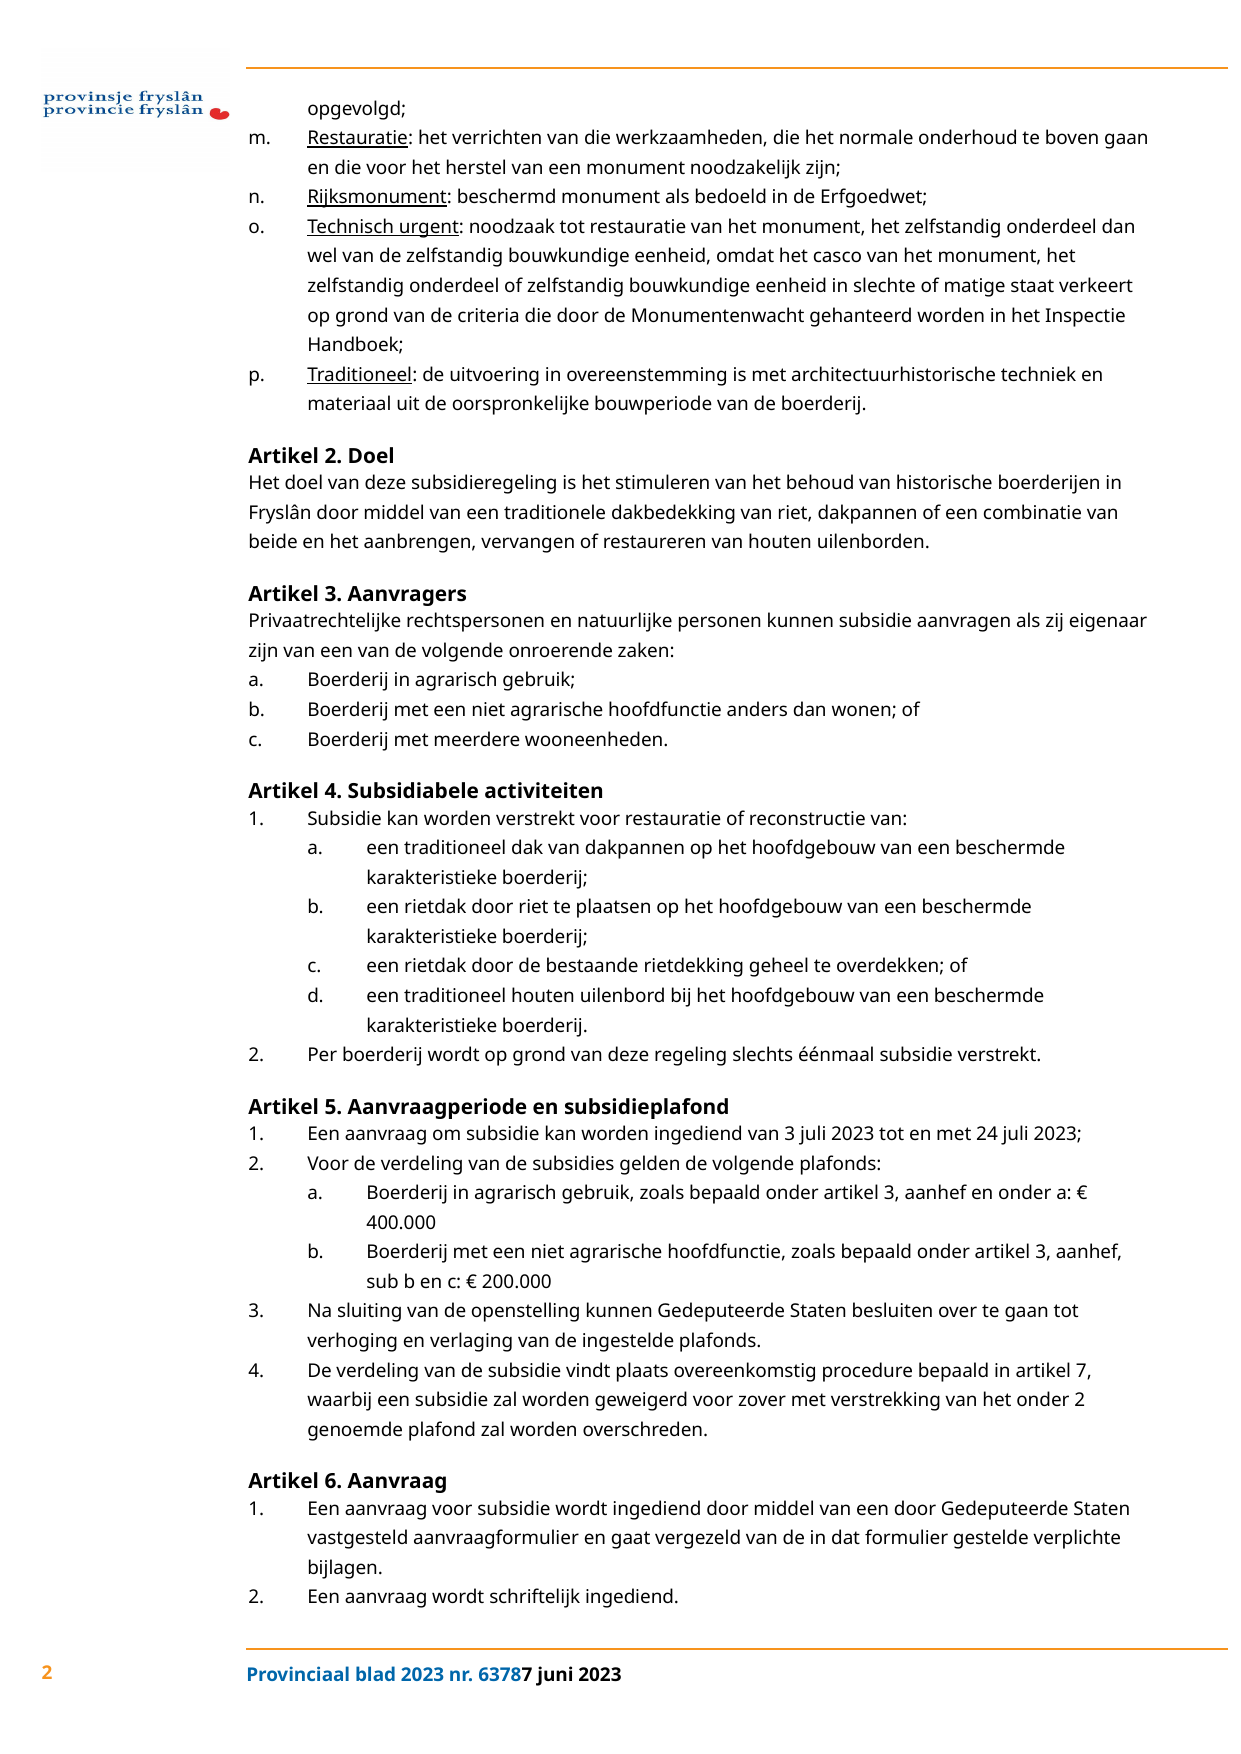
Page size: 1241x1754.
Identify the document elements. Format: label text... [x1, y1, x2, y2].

list opgevolgd; [248, 95, 1152, 121]
list Per boerderij wordt op grond van deze regeling slechts éénmaal subsidie verstrekt. [248, 1041, 1152, 1067]
list Boerderij in agrarisch gebruik, zoals bepaald onder artikel 3, aanhef en onder a: € 400.000 [307, 1179, 1152, 1235]
text Het doel van deze subsidieregeling is het stimuleren van het behoud van historische boerderijen in Fryslân door middel van een traditionele dakbedekking van riet, dakpannen of een combinatie van beide en het aanbrengen, vervangen of restaureren van houten uilenborden. [248, 469, 1152, 554]
list Boerderij met meerdere wooneenheden. [248, 726, 1152, 752]
list Een aanvraag voor subsidie wordt ingediend door middel van een door Gedeputeerde Staten vastgesteld aanvraagformulier en gaat vergezeld van de in dat formulier gestelde verplichte bijlagen. [248, 1495, 1152, 1580]
text Artikel 6. Aanvraag [248, 1466, 1152, 1495]
list Voor de verdeling van de subsidies gelden de volgende plafonds: [248, 1150, 1152, 1176]
list Boerderij met een niet agrarische hoofdfunctie anders dan wonen; of [248, 696, 1152, 722]
text Privaatrechtelijke rechtspersonen en natuurlijke personen kunnen subsidie aanvragen als zij eigenaar zijn van een van de volgende onroerende zaken: [248, 607, 1152, 663]
list Restauratie: het verrichten van die werkzaamheden, die het normale onderhoud te boven gaan en die voor het herstel van een monument noodzakelijk zijn; [248, 124, 1152, 180]
list een rietdak door de bestaande rietdekking geheel te overdekken; of [307, 953, 1152, 978]
text Artikel 2. Doel [248, 441, 1152, 469]
list Een aanvraag wordt schriftelijk ingediend. [248, 1584, 1152, 1609]
list een rietdak door riet te plaatsen op het hoofdgebouw van een beschermde karakteristieke boerderij; [307, 893, 1152, 949]
text Artikel 4. Subsidiabele activiteiten [248, 776, 1152, 805]
list Boerderij met een niet agrarische hoofdfunctie, zoals bepaald onder artikel 3, aanhef, sub b en c: € 200.000 [307, 1238, 1152, 1294]
text Artikel 5. Aanvraagperiode en subsidieplafond [248, 1092, 1152, 1120]
list Traditioneel: de uitvoering in overeenstemming is met architectuurhistorische techniek en materiaal uit de oorspronkelijke bouwperiode van de boerderij. [248, 361, 1152, 416]
list een traditioneel houten uilenbord bij het hoofdgebouw van een beschermde karakteristieke boerderij. [307, 982, 1152, 1037]
list Technisch urgent: noodzaak tot restauratie van het monument, het zelfstandig onderdeel dan wel van de zelfstandig bouwkundige eenheid, omdat het casco van het monument, het zelfstandig onderdeel of zelfstandig bouwkundige eenheid in slechte of matige staat verkeert op grond van de criteria die door de Monumentenwacht gehanteerd worden in het Inspectie Handboek; [248, 213, 1152, 357]
list een traditioneel dak van dakpannen op het hoofdgebouw van een beschermde karakteristieke boerderij; [307, 834, 1152, 889]
list Rijksmonument: beschermd monument als bedoeld in de Erfgoedwet; [248, 183, 1152, 209]
text Artikel 3. Aanvragers [248, 579, 1152, 607]
picture [41, 47, 231, 172]
list Subsidie kan worden verstrekt voor restauratie of reconstructie van: [248, 805, 1152, 830]
list Een aanvraag om subsidie kan worden ingediend van 3 juli 2023 tot en met 24 juli 2023; [248, 1120, 1152, 1146]
list Na sluiting van de openstelling kunnen Gedeputeerde Staten besluiten over te gaan tot verhoging en verlaging van de ingestelde plafonds. [248, 1298, 1152, 1353]
list De verdeling van de subsidie vindt plaats overeenkomstig procedure bepaald in artikel 7, waarbij een subsidie zal worden geweigerd voor zover met verstrekking van het onder 2 genoemde plafond zal worden overschreden. [248, 1357, 1152, 1442]
list Boerderij in agrarisch gebruik; [248, 667, 1152, 692]
